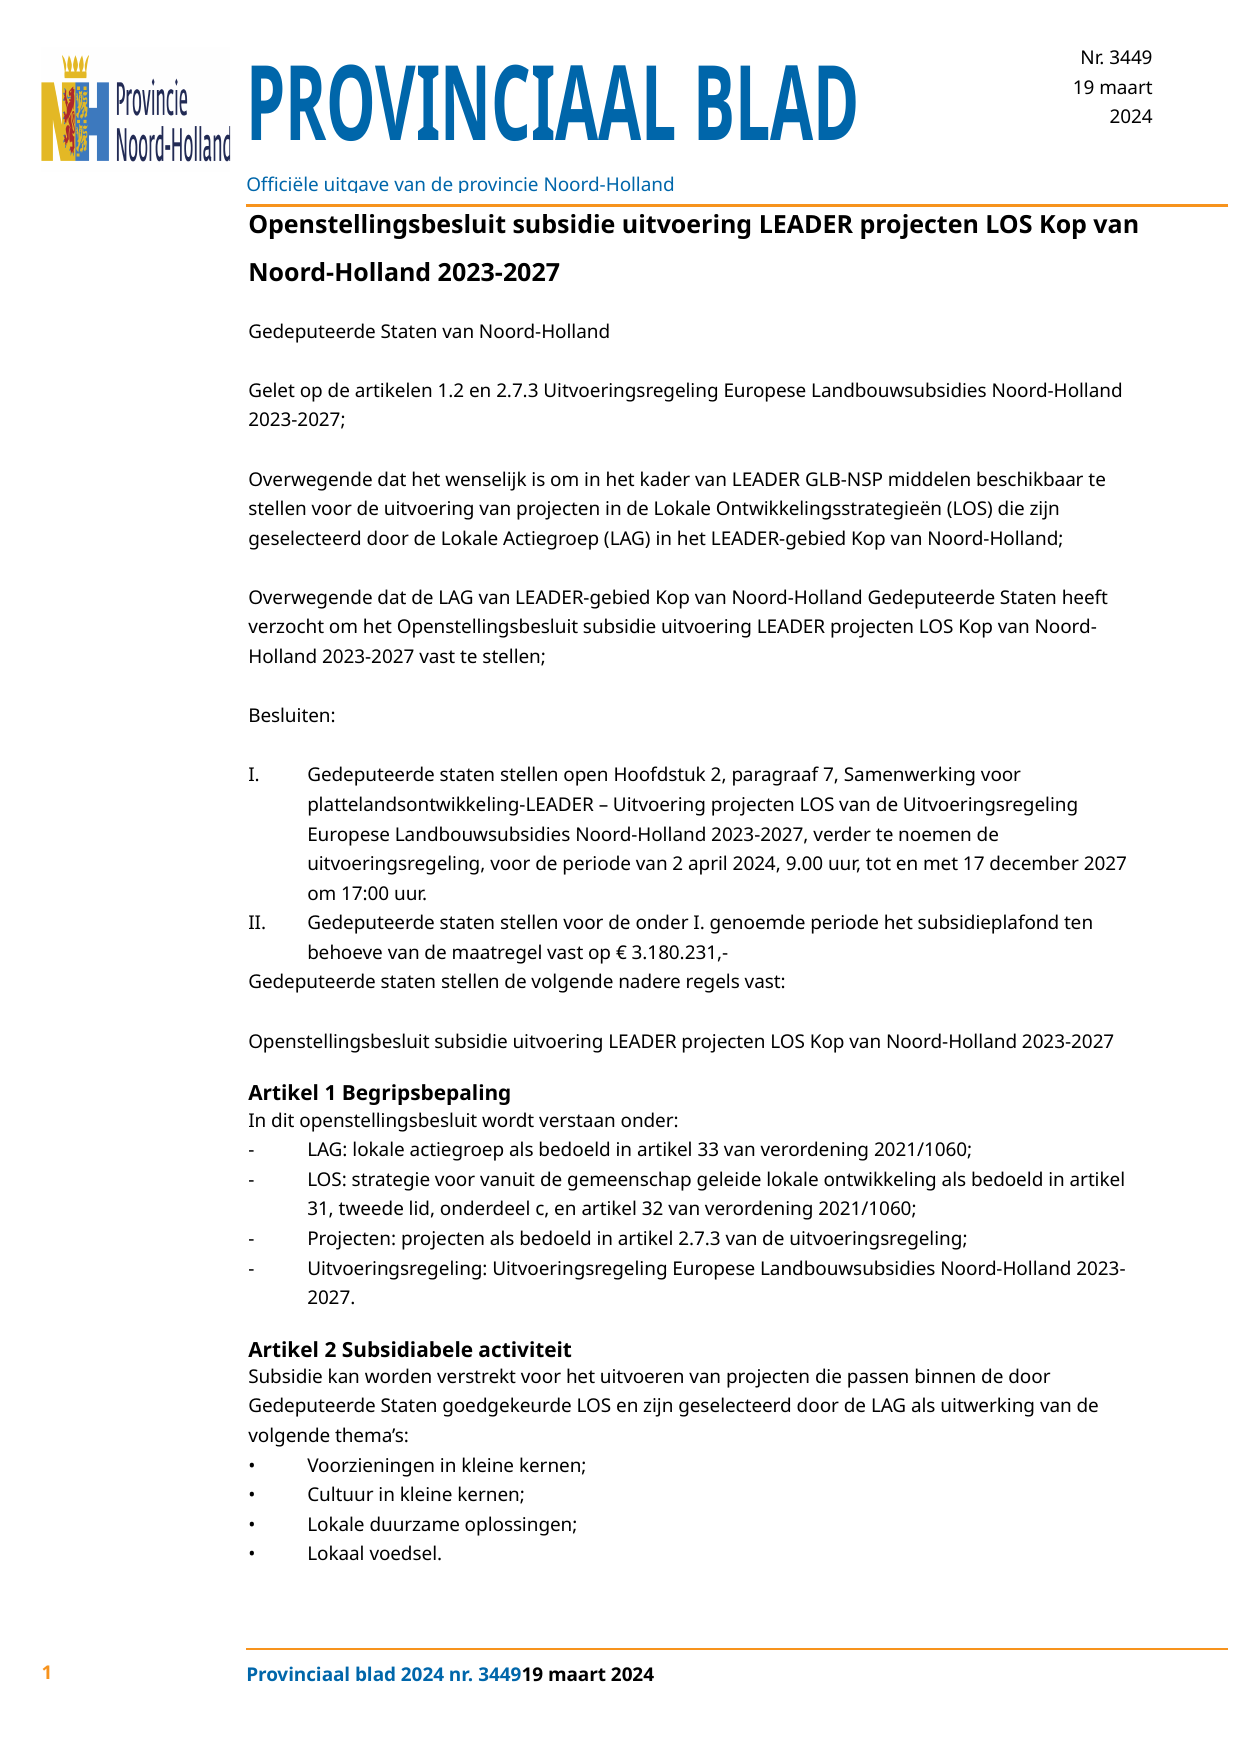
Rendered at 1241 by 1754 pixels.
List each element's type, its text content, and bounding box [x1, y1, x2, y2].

text Overwegende dat het wenselijk is om in het kader van LEADER GLB-NSP middelen beschikbaar te stellen voor de uitvoering van projecten in de Lokale Ontwikkelingsstrategieën (LOS) die zijn geselecteerd door de Lokale Actiegroep (LAG) in het LEADER-gebied Kop van Noord-Holland; [248, 466, 1152, 551]
list Cultuur in kleine kernen; [248, 1481, 1152, 1507]
text Gedeputeerde staten stellen de volgende nadere regels vast: [248, 969, 1152, 994]
text Gelet op de artikelen 1.2 en 2.7.3 Uitvoeringsregeling Europese Landbouwsubsidies Noord-Holland 2023-2027; [248, 377, 1152, 432]
list Voorzieningen in kleine kernen; [248, 1452, 1152, 1478]
text In dit openstellingsbesluit wordt verstaan onder: [248, 1107, 1152, 1132]
list Gedeputeerde staten stellen open Hoofdstuk 2, paragraaf 7, Samenwerking voor plattelandsontwikkeling-LEADER – Uitvoering projecten LOS van de Uitvoeringsregeling Europese Landbouwsubsidies Noord-Holland 2023-2027, verder te noemen de uitvoeringsregeling, voor de periode van 2 april 2024, 9.00 uur, tot en met 17 december 2027 om 17:00 uur. [248, 762, 1152, 906]
list Lokale duurzame oplossingen; [248, 1511, 1152, 1537]
list Uitvoeringsregeling: Uitvoeringsregeling Europese Landbouwsubsidies Noord-Holland 2023-2027. [248, 1255, 1152, 1310]
text Overwegende dat de LAG van LEADER-gebied Kop van Noord-Holland Gedeputeerde Staten heeft verzocht om het Openstellingsbesluit subsidie uitvoering LEADER projecten LOS Kop van Noord-Holland 2023-2027 vast te stellen; [248, 584, 1152, 669]
picture [41, 47, 231, 172]
list Projecten: projecten als bedoeld in artikel 2.7.3 van de uitvoeringsregeling; [248, 1225, 1152, 1251]
text Artikel 2 Subsidiabele activiteit [248, 1335, 1152, 1363]
text Gedeputeerde Staten van Noord-Holland [248, 318, 1152, 344]
text Openstellingsbesluit subsidie uitvoering LEADER projecten LOS Kop van Noord-Holland 2023-2027 [248, 1028, 1152, 1054]
text Subsidie kan worden verstrekt voor het uitvoeren van projecten die passen binnen de door Gedeputeerde Staten goedgekeurde LOS en zijn geselecteerd door de LAG als uitwerking van de volgende thema’s: [248, 1363, 1152, 1448]
text Besluiten: [248, 702, 1152, 728]
list Gedeputeerde staten stellen voor de onder I. genoemde periode het subsidieplafond ten behoeve van de maatregel vast op € 3.180.231,- [248, 909, 1152, 965]
list Lokaal voedsel. [248, 1541, 1152, 1566]
list LOS: strategie voor vanuit de gemeenschap geleide lokale ontwikkeling als bedoeld in artikel 31, tweede lid, onderdeel c, en artikel 32 van verordening 2021/1060; [248, 1166, 1152, 1221]
text Artikel 1 Begripsbepaling [248, 1078, 1152, 1107]
list LAG: lokale actiegroep als bedoeld in artikel 33 van verordening 2021/1060; [248, 1136, 1152, 1162]
text Openstellingsbesluit subsidie uitvoering LEADER projecten LOS Kop van Noord-Holland 2023-2027 [248, 207, 1152, 288]
